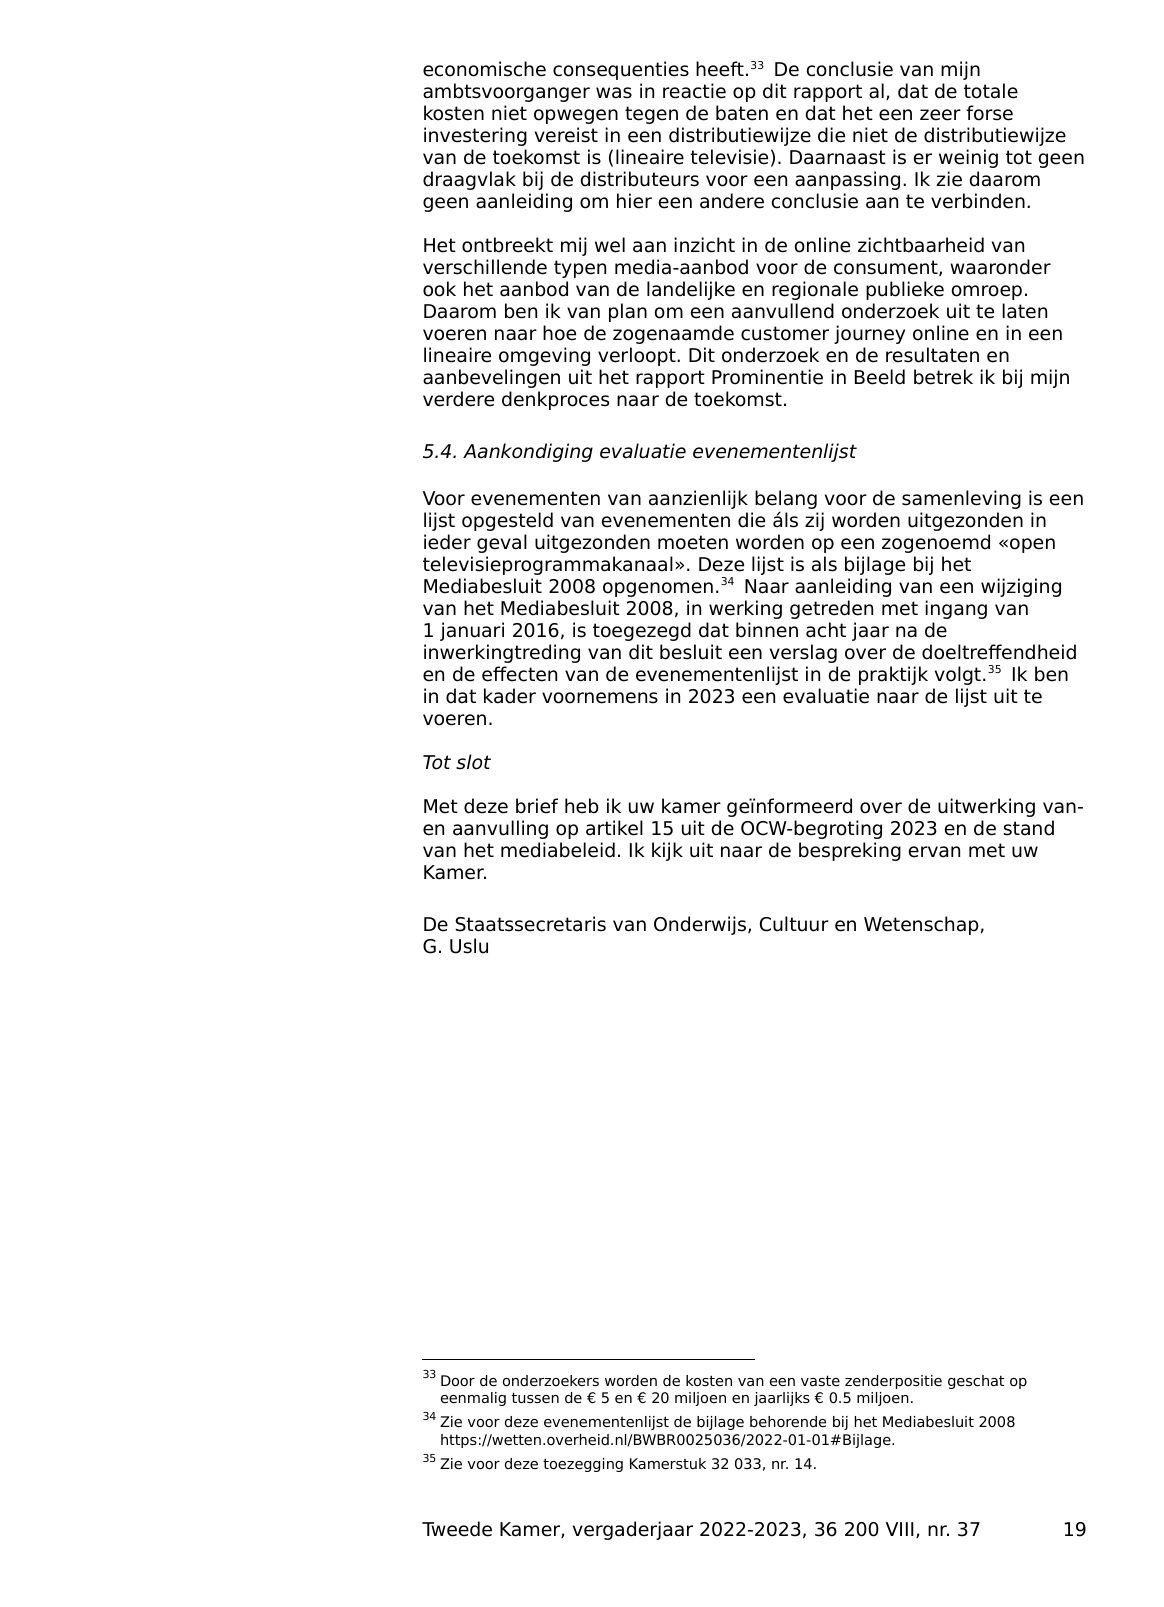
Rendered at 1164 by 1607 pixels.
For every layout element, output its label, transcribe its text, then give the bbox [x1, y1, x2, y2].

text Door de onderzoekers worden de kosten van een vaste zenderpositie geschat op eenmalig tussen de € 5 en € 20 miljoen en jaarlijks € 0.5 miljoen. [422, 1368, 1087, 1407]
text Zie voor deze evenementenlijst de bijlage behorende bij het Mediabesluit 2008 https://wetten.overheid.nl/BWBR0025036/2022-01-01#Bijlage. [422, 1410, 1087, 1449]
text De Staatssecretaris van Onderwijs, Cultuur en Wetenschap, G. Uslu [422, 914, 1087, 958]
text Het ontbreekt mij wel aan inzicht in de online zichtbaarheid van verschillende typen media-aanbod voor de consument, waaronder ook het aanbod van de landelijke en regionale publieke omroep. Daarom ben ik van plan om een aanvullend onderzoek uit te laten voeren naar hoe de zogenaamde customer journey online en in een lineaire omgeving verloopt. Dit onderzoek en de resultaten en aanbevelingen uit het rapport Prominentie in Beeld betrek ik bij mijn verdere denkproces naar de toekomst. [422, 235, 1087, 411]
subtitle Tot slot [422, 752, 1087, 774]
text Zie voor deze toezegging Kamerstuk 32 033, nr. 14. [422, 1452, 1087, 1474]
subtitle 5.4. Aankondiging evaluatie evenementenlijst [422, 441, 1087, 463]
text economische consequenties heeft. De conclusie van mijn ambtsvoorganger was in reactie op dit rapport al, dat de totale kosten niet opwegen tegen de baten en dat het een zeer forse investering vereist in een distributiewijze die niet de distributiewijze van de toekomst is (lineaire televisie). Daarnaast is er weinig tot geen draagvlak bij de distributeurs voor een aanpassing. Ik zie daarom geen aanleiding om hier een andere conclusie aan te verbinden. [422, 59, 1087, 213]
text Met deze brief heb ik uw kamer geïnformeerd over de uitwerking van- en aanvulling op artikel 15 uit de OCW-begroting 2023 en de stand van het mediabeleid. Ik kijk uit naar de bespreking ervan met uw Kamer. [422, 796, 1087, 884]
text Voor evenementen van aanzienlijk belang voor de samenleving is een lijst opgesteld van evenementen die áls zij worden uitgezonden in ieder geval uitgezonden moeten worden op een zogenoemd «open televisieprogrammakanaal». Deze lijst is als bijlage bij het Mediabesluit 2008 opgenomen. Naar aanleiding van een wijziging van het Mediabesluit 2008, in werking getreden met ingang van 1 januari 2016, is toegezegd dat binnen acht jaar na de inwerkingtreding van dit besluit een verslag over de doeltreffendheid en de effecten van de evenementenlijst in de praktijk volgt. Ik ben in dat kader voornemens in 2023 een evaluatie naar de lijst uit te voeren. [422, 488, 1087, 730]
